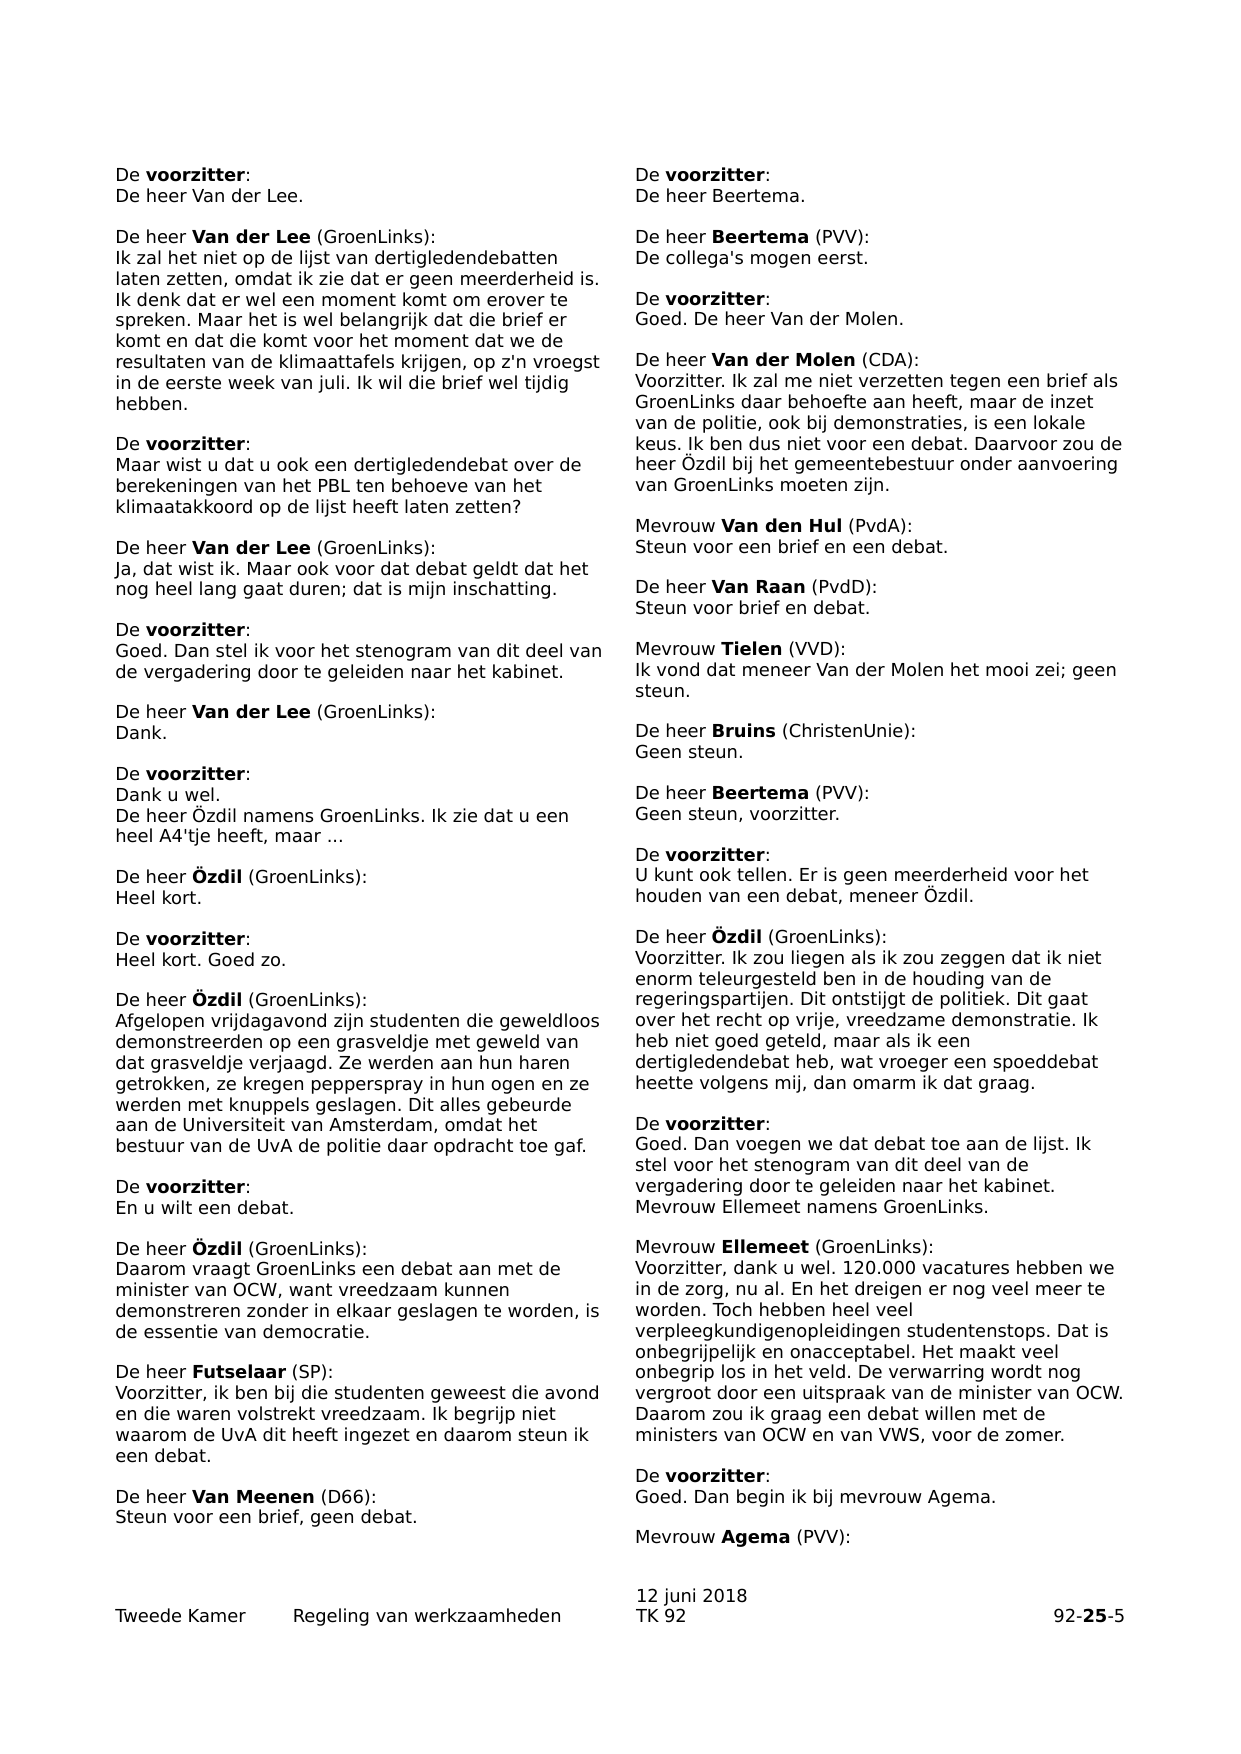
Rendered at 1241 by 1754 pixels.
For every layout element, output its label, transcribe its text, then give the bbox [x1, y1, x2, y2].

text Voorzitter, dank u wel. 120.000 vacatures hebben we in de zorg, nu al. En het dreigen er nog veel meer te worden. Toch hebben heel veel verpleegkundigenopleidingen studentenstops. Dat is onbegrijpelijk en onacceptabel. Het maakt veel onbegrip los in het veld. De verwarring wordt nog vergroot door een uitspraak van de minister van OCW. Daarom zou ik graag een debat willen met de ministers van OCW en van VWS, voor de zomer. [635, 1258, 1125, 1446]
text Mevrouw Ellemeet namens GroenLinks. [635, 1197, 1125, 1217]
text De voorzitter: [115, 620, 605, 641]
text De voorzitter: [635, 844, 1125, 865]
text Mevrouw Ellemeet (GroenLinks): [635, 1237, 1125, 1258]
text De heer Van Raan (PvdD): [635, 577, 1125, 598]
text De heer Futselaar (SP): [115, 1362, 605, 1383]
text Mevrouw Agema (PVV): [635, 1527, 1125, 1548]
text Dank u wel. [115, 784, 605, 805]
text Geen steun, voorzitter. [635, 803, 1125, 824]
text Dank. [115, 723, 605, 744]
text Ik zal het niet op de lijst van dertigledendebatten laten zetten, omdat ik zie dat er geen meerderheid is. Ik denk dat er wel een moment komt om erover te spreken. Maar het is wel belangrijk dat die brief er komt en dat die komt voor het moment dat we de resultaten van de klimaattafels krijgen, op z'n vroegst in de eerste week van juli. Ik wil die brief wel tijdig hebben. [115, 248, 605, 414]
text Mevrouw Van den Hul (PvdA): [635, 516, 1125, 536]
text Heel kort. Goed zo. [115, 949, 605, 970]
text De heer Van der Molen (CDA): [635, 350, 1125, 371]
text De heer Beertema. [635, 186, 1125, 207]
text Afgelopen vrijdagavond zijn studenten die geweldloos demonstreerden op een grasveldje met geweld van dat grasveldje verjaagd. Ze werden aan hun haren getrokken, ze kregen pepperspray in hun ogen en ze werden met knuppels geslagen. Dit alles gebeurde aan de Universiteit van Amsterdam, omdat het bestuur van de UvA de politie daar opdracht toe gaf. [115, 1011, 605, 1157]
text Mevrouw Tielen (VVD): [635, 639, 1125, 659]
text Voorzitter. Ik zou liegen als ik zou zeggen dat ik niet enorm teleurgesteld ben in de houding van de regeringspartijen. Dit ontstijgt de politiek. Dit gaat over het recht op vrije, vreedzame demonstratie. Ik heb niet goed geteld, maar als ik een dertigledendebat heb, wat vroeger een spoeddebat heette volgens mij, dan omarm ik dat graag. [635, 947, 1125, 1093]
text De heer Van der Lee (GroenLinks): [115, 227, 605, 248]
text U kunt ook tellen. Er is geen meerderheid voor het houden van een debat, meneer Özdil. [635, 865, 1125, 907]
text Heel kort. [115, 888, 605, 909]
text Steun voor een brief, geen debat. [115, 1507, 605, 1528]
text De collega's mogen eerst. [635, 248, 1125, 268]
text Goed. Dan begin ik bij mevrouw Agema. [635, 1486, 1125, 1507]
text De heer Özdil (GroenLinks): [635, 927, 1125, 947]
text De heer Van der Lee (GroenLinks): [115, 702, 605, 723]
text De heer Bruins (ChristenUnie): [635, 721, 1125, 742]
text De voorzitter: [635, 1113, 1125, 1134]
text De heer Beertema (PVV): [635, 227, 1125, 248]
text De heer Özdil (GroenLinks): [115, 1238, 605, 1259]
text De heer Beertema (PVV): [635, 783, 1125, 803]
text De voorzitter: [115, 434, 605, 455]
text Voorzitter. Ik zal me niet verzetten tegen een brief als GroenLinks daar behoefte aan heeft, maar de inzet van de politie, ook bij demonstraties, is een lokale keus. Ik ben dus niet voor een debat. Daarvoor zou de heer Özdil bij het gemeentebestuur onder aanvoering van GroenLinks moeten zijn. [635, 371, 1125, 496]
text De heer Özdil namens GroenLinks. Ik zie dat u een heel A4'tje heeft, maar ... [115, 805, 605, 847]
text Voorzitter, ik ben bij die studenten geweest die avond en die waren volstrekt vreedzaam. Ik begrijp niet waarom de UvA dit heeft ingezet en daarom steun ik een debat. [115, 1383, 605, 1466]
text De voorzitter: [635, 165, 1125, 186]
text De voorzitter: [115, 1177, 605, 1197]
text Goed. De heer Van der Molen. [635, 309, 1125, 330]
text De voorzitter: [635, 1466, 1125, 1486]
text Ik vond dat meneer Van der Molen het mooi zei; geen steun. [635, 659, 1125, 701]
text En u wilt een debat. [115, 1197, 605, 1218]
text Daarom vraagt GroenLinks een debat aan met de minister van OCW, want vreedzaam kunnen demonstreren zonder in elkaar geslagen te worden, is de essentie van democratie. [115, 1259, 605, 1342]
text Steun voor brief en debat. [635, 598, 1125, 619]
text De voorzitter: [115, 764, 605, 784]
text De voorzitter: [635, 288, 1125, 309]
text De heer Van der Lee (GroenLinks): [115, 537, 605, 558]
text De heer Özdil (GroenLinks): [115, 867, 605, 888]
text Ja, dat wist ik. Maar ook voor dat debat geldt dat het nog heel lang gaat duren; dat is mijn inschatting. [115, 558, 605, 600]
text Goed. Dan voegen we dat debat toe aan de lijst. Ik stel voor het stenogram van dit deel van de vergadering door te geleiden naar het kabinet. [635, 1134, 1125, 1197]
text De voorzitter: [115, 929, 605, 949]
text Maar wist u dat u ook een dertigledendebat over de berekeningen van het PBL ten behoeve van het klimaatakkoord op de lijst heeft laten zetten? [115, 455, 605, 517]
text De heer Van der Lee. [115, 186, 605, 207]
text Steun voor een brief en een debat. [635, 536, 1125, 557]
text De heer Özdil (GroenLinks): [115, 990, 605, 1011]
text De heer Van Meenen (D66): [115, 1486, 605, 1507]
text Goed. Dan stel ik voor het stenogram van dit deel van de vergadering door te geleiden naar het kabinet. [115, 641, 605, 682]
text De voorzitter: [115, 165, 605, 186]
text Geen steun. [635, 742, 1125, 763]
